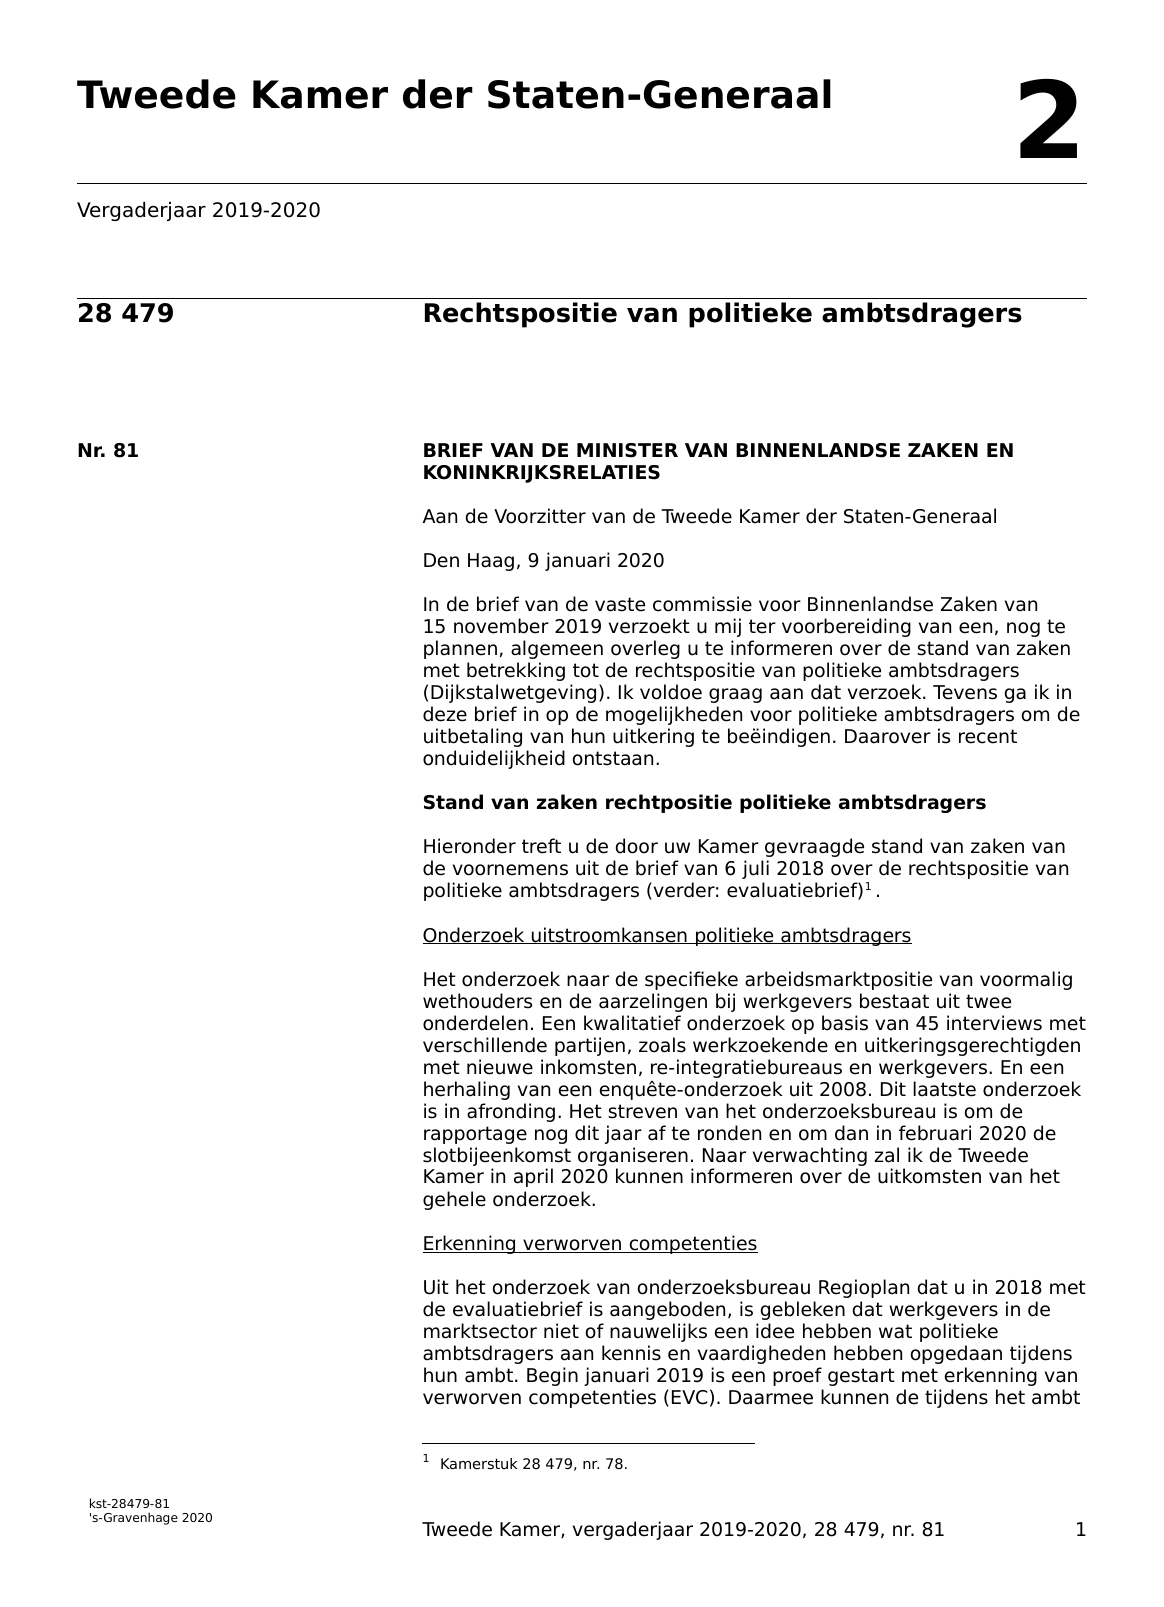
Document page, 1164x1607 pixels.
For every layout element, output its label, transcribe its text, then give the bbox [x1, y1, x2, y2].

table_cell Vergaderjaar 2019-2020 [77, 184, 1087, 298]
text In de brief van de vaste commissie voor Binnenlandse Zaken van 15 november 2019 verzoekt u mij ter voorbereiding van een, nog te plannen, algemeen overleg u te informeren over de stand van zaken met betrekking tot de rechtspositie van politieke ambtsdragers (Dijkstalwetgeving). Ik voldoe graag aan dat verzoek. Tevens ga ik in deze brief in op de mogelijkheden voor politieke ambtsdragers om de uitbetaling van hun uitkering te beëindigen. Daarover is recent onduidelijkheid ontstaan. [422, 594, 1087, 770]
subtitle Stand van zaken rechtpositie politieke ambtsdragers [422, 792, 1087, 814]
subtitle Erkenning verworven competenties [422, 1233, 1087, 1254]
subtitle 28 479 Rechtspositie van politieke ambtsdragers [77, 299, 1087, 329]
subtitle Nr. 81 BRIEF VAN DE MINISTER VAN BINNENLANDSE ZAKEN EN KONINKRIJKSRELATIES [77, 440, 1087, 484]
text Uit het onderzoek van onderzoeksbureau Regioplan dat u in 2018 met de evaluatiebrief is aangeboden, is gebleken dat werkgevers in de marktsector niet of nauwelijks een idee hebben wat politieke ambtsdragers aan kennis en vaardigheden hebben opgedaan tijdens hun ambt. Begin januari 2019 is een proef gestart met erkenning van verworven competenties (EVC). Daarmee kunnen de tijdens het ambt [422, 1277, 1087, 1409]
text 's-Gravenhage 2020 [88, 1511, 323, 1525]
text Hieronder treft u de door uw Kamer gevraagde stand van zaken van de voornemens uit de brief van 6 juli 2018 over de rechtspositie van politieke ambtsdragers (verder: evaluatiebrief). [422, 836, 1087, 902]
text Het onderzoek naar de specifieke arbeidsmarktpositie van voormalig wethouders en de aarzelingen bij werkgevers bestaat uit twee onderdelen. Een kwalitatief onderzoek op basis van 45 interviews met verschillende partijen, zoals werkzoekende en uitkeringsgerechtigden met nieuwe inkomsten, re-integratiebureaus en werkgevers. En een herhaling van een enquête-onderzoek uit 2008. Dit laatste onderzoek is in afronding. Het streven van het onderzoeksbureau is om de rapportage nog dit jaar af te ronden en om dan in februari 2020 de slotbijeenkomst organiseren. Naar verwachting zal ik de Tweede Kamer in april 2020 kunnen informeren over de uitkomsten van het gehele onderzoek. [422, 969, 1087, 1210]
text Aan de Voorzitter van de Tweede Kamer der Staten-Generaal [422, 506, 1087, 528]
text Den Haag, 9 januari 2020 [422, 550, 1087, 572]
text kst-28479-81 [88, 1497, 323, 1511]
subtitle Onderzoek uitstroomkansen politieke ambtsdragers [422, 924, 1087, 946]
table_header 2 [886, 59, 1087, 183]
text Kamerstuk 28 479, nr. 78. [422, 1452, 1087, 1474]
table_header Tweede Kamer der Staten-Generaal [77, 59, 886, 183]
